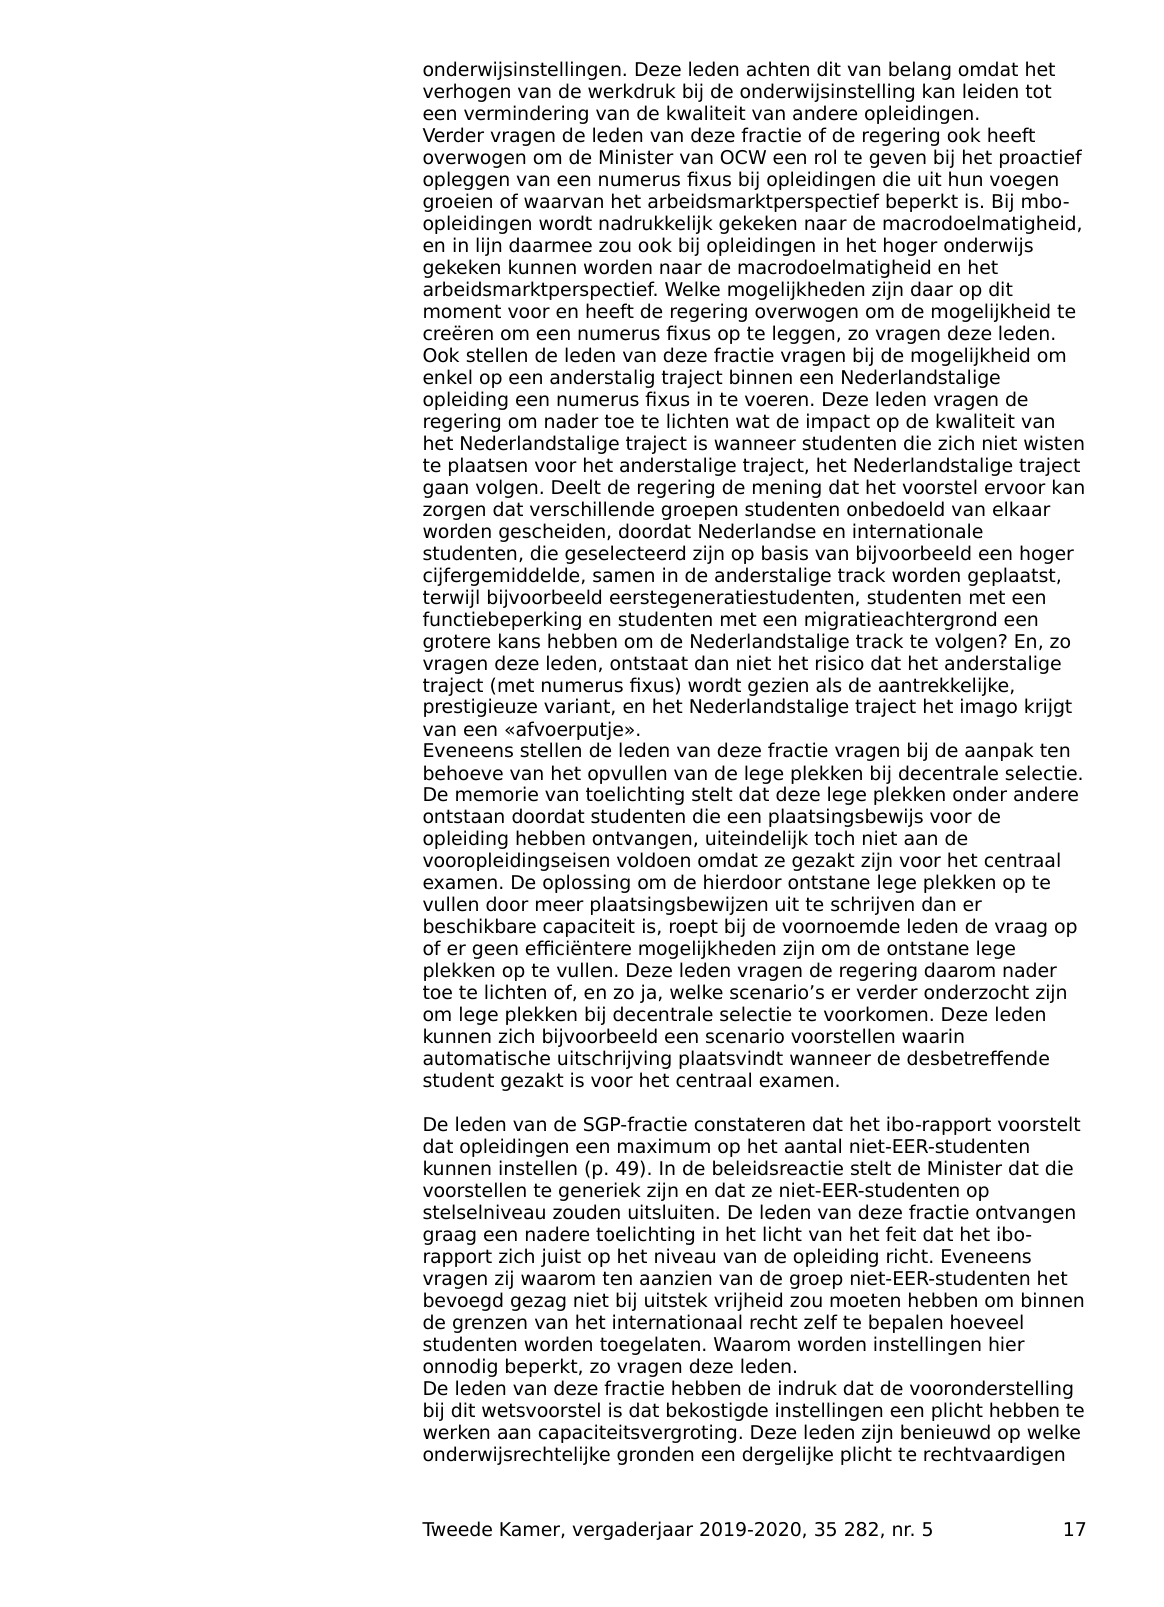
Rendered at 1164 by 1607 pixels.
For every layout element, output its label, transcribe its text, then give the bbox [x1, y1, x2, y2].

text onderwijsinstellingen. Deze leden achten dit van belang omdat het verhogen van de werkdruk bij de onderwijsinstelling kan leiden tot een vermindering van de kwaliteit van andere opleidingen. [422, 59, 1087, 125]
text Verder vragen de leden van deze fractie of de regering ook heeft overwogen om de Minister van OCW een rol te geven bij het proactief opleggen van een numerus fixus bij opleidingen die uit hun voegen groeien of waarvan het arbeidsmarktperspectief beperkt is. Bij mbo-opleidingen wordt nadrukkelijk gekeken naar de macrodoelmatigheid, en in lijn daarmee zou ook bij opleidingen in het hoger onderwijs gekeken kunnen worden naar de macrodoelmatigheid en het arbeidsmarktperspectief. Welke mogelijkheden zijn daar op dit moment voor en heeft de regering overwogen om de mogelijkheid te creëren om een numerus fixus op te leggen, zo vragen deze leden. [422, 125, 1087, 345]
text Eveneens stellen de leden van deze fractie vragen bij de aanpak ten behoeve van het opvullen van de lege plekken bij decentrale selectie. De memorie van toelichting stelt dat deze lege plekken onder andere ontstaan doordat studenten die een plaatsingsbewijs voor de opleiding hebben ontvangen, uiteindelijk toch niet aan de vooropleidingseisen voldoen omdat ze gezakt zijn voor het centraal examen. De oplossing om de hierdoor ontstane lege plekken op te vullen door meer plaatsingsbewijzen uit te schrijven dan er beschikbare capaciteit is, roept bij de voornoemde leden de vraag op of er geen efficiëntere mogelijkheden zijn om de ontstane lege plekken op te vullen. Deze leden vragen de regering daarom nader toe te lichten of, en zo ja, welke scenario’s er verder onderzocht zijn om lege plekken bij decentrale selectie te voorkomen. Deze leden kunnen zich bijvoorbeeld een scenario voorstellen waarin automatische uitschrijving plaatsvindt wanneer de desbetreffende student gezakt is voor het centraal examen. [422, 740, 1087, 1092]
text Ook stellen de leden van deze fractie vragen bij de mogelijkheid om enkel op een anderstalig traject binnen een Nederlandstalige opleiding een numerus fixus in te voeren. Deze leden vragen de regering om nader toe te lichten wat de impact op de kwaliteit van het Nederlandstalige traject is wanneer studenten die zich niet wisten te plaatsen voor het anderstalige traject, het Nederlandstalige traject gaan volgen. Deelt de regering de mening dat het voorstel ervoor kan zorgen dat verschillende groepen studenten onbedoeld van elkaar worden gescheiden, doordat Nederlandse en internationale studenten, die geselecteerd zijn op basis van bijvoorbeeld een hoger cijfergemiddelde, samen in de anderstalige track worden geplaatst, terwijl bijvoorbeeld eerstegeneratiestudenten, studenten met een functiebeperking en studenten met een migratieachtergrond een grotere kans hebben om de Nederlandstalige track te volgen? En, zo vragen deze leden, ontstaat dan niet het risico dat het anderstalige traject (met numerus fixus) wordt gezien als de aantrekkelijke, prestigieuze variant, en het Nederlandstalige traject het imago krijgt van een «afvoerputje». [422, 345, 1087, 740]
text De leden van deze fractie hebben de indruk dat de vooronderstelling bij dit wetsvoorstel is dat bekostigde instellingen een plicht hebben te werken aan capaciteitsvergroting. Deze leden zijn benieuwd op welke onderwijsrechtelijke gronden een dergelijke plicht te rechtvaardigen [422, 1378, 1087, 1466]
text De leden van de SGP-fractie constateren dat het ibo-rapport voorstelt dat opleidingen een maximum op het aantal niet-EER-studenten kunnen instellen (p. 49). In de beleidsreactie stelt de Minister dat die voorstellen te generiek zijn en dat ze niet-EER-studenten op stelselniveau zouden uitsluiten. De leden van deze fractie ontvangen graag een nadere toelichting in het licht van het feit dat het ibo-rapport zich juist op het niveau van de opleiding richt. Eveneens vragen zij waarom ten aanzien van de groep niet-EER-studenten het bevoegd gezag niet bij uitstek vrijheid zou moeten hebben om binnen de grenzen van het internationaal recht zelf te bepalen hoeveel studenten worden toegelaten. Waarom worden instellingen hier onnodig beperkt, zo vragen deze leden. [422, 1114, 1087, 1378]
